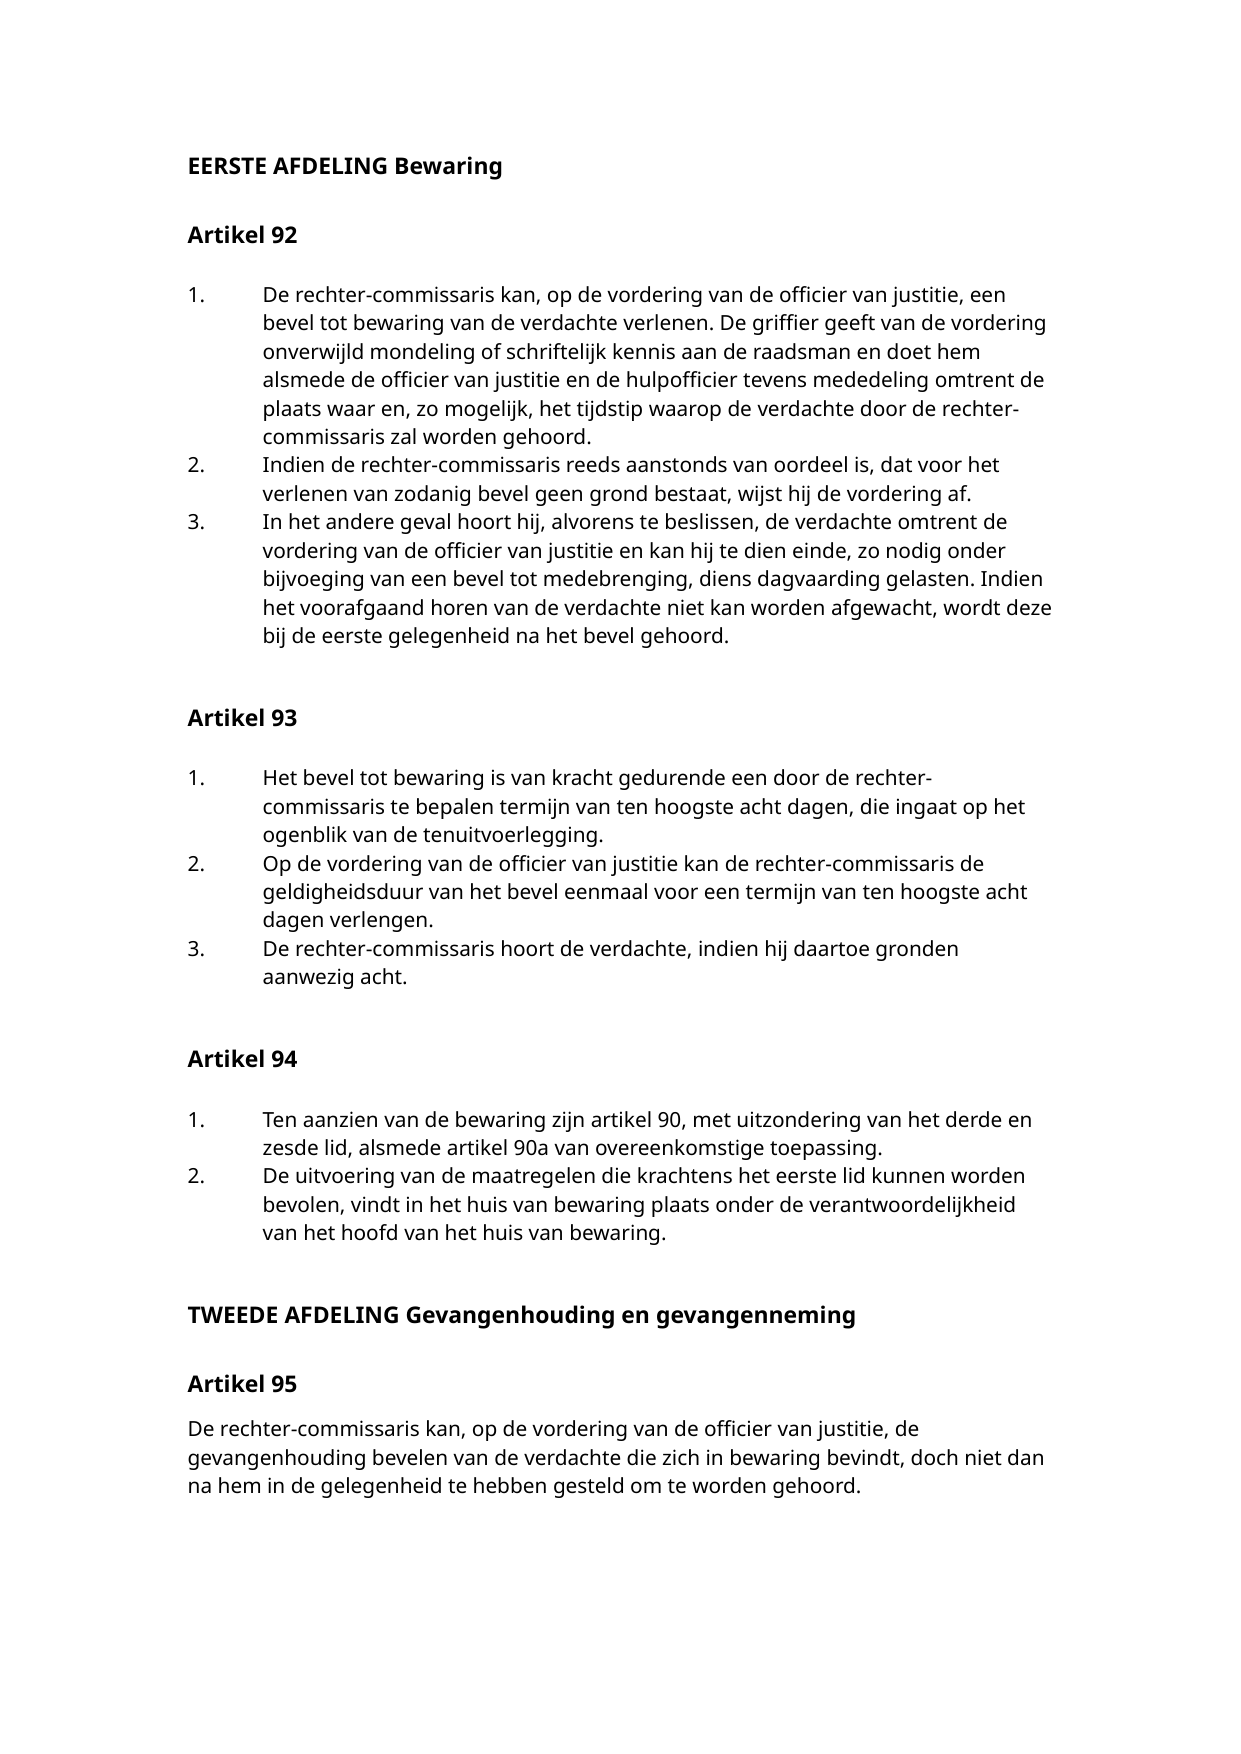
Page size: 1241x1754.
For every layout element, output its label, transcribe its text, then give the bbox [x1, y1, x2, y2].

list In het andere geval hoort hij, alvorens te beslissen, de verdachte omtrent de vordering van de officier van justitie en kan hij te dien einde, zo nodig onder bijvoeging van een bevel tot medebrenging, diens dagvaarding gelasten. Indien het voorafgaand horen van de verdachte niet kan worden afgewacht, wordt deze bij de eerste gelegenheid na het bevel gehoord. [187, 507, 1053, 650]
list Ten aanzien van de bewaring zijn artikel 90, met uitzondering van het derde en zesde lid, alsmede artikel 90a van overeenkomstige toepassing. [187, 1105, 1053, 1162]
subtitle Artikel 95 [187, 1368, 1053, 1399]
subtitle TWEEDE AFDELING Gevangenhouding en gevangenneming [187, 1299, 1053, 1331]
list Op de vordering van de officier van justitie kan de rechter-commissaris de geldigheidsduur van het bevel eenmaal voor een termijn van ten hoogste acht dagen verlengen. [187, 849, 1053, 934]
list Indien de rechter-commissaris reeds aanstonds van oordeel is, dat voor het verlenen van zodanig bevel geen grond bestaat, wijst hij de vordering af. [187, 451, 1053, 507]
text De rechter-commissaris kan, op de vordering van de officier van justitie, de gevangenhouding bevelen van de verdachte die zich in bewaring bevindt, doch niet dan na hem in de gelegenheid te hebben gesteld om te worden gehoord. [187, 1414, 1053, 1500]
list Het bevel tot bewaring is van kracht gedurende een door de rechter-commissaris te bepalen termijn van ten hoogste acht dagen, die ingaat op het ogenblik van de tenuitvoerlegging. [187, 763, 1053, 849]
list De rechter-commissaris kan, op de vordering van de officier van justitie, een bevel tot bewaring van de verdachte verlenen. De griffier geeft van de vordering onverwijld mondeling of schriftelijk kennis aan de raadsman en doet hem alsmede de officier van justitie en de hulpofficier tevens mededeling omtrent de plaats waar en, zo mogelijk, het tijdstip waarop de verdachte door de rechter-commissaris zal worden gehoord. [187, 280, 1053, 451]
subtitle Artikel 94 [187, 1043, 1053, 1075]
subtitle Artikel 93 [187, 702, 1053, 733]
list De rechter-commissaris hoort de verdachte, indien hij daartoe gronden aanwezig acht. [187, 934, 1053, 991]
subtitle EERSTE AFDELING Bewaring [187, 150, 1053, 181]
subtitle Artikel 92 [187, 219, 1053, 250]
list De uitvoering van de maatregelen die krachtens het eerste lid kunnen worden bevolen, vindt in het huis van bewaring plaats onder de verantwoordelijkheid van het hoofd van het huis van bewaring. [187, 1162, 1053, 1247]
